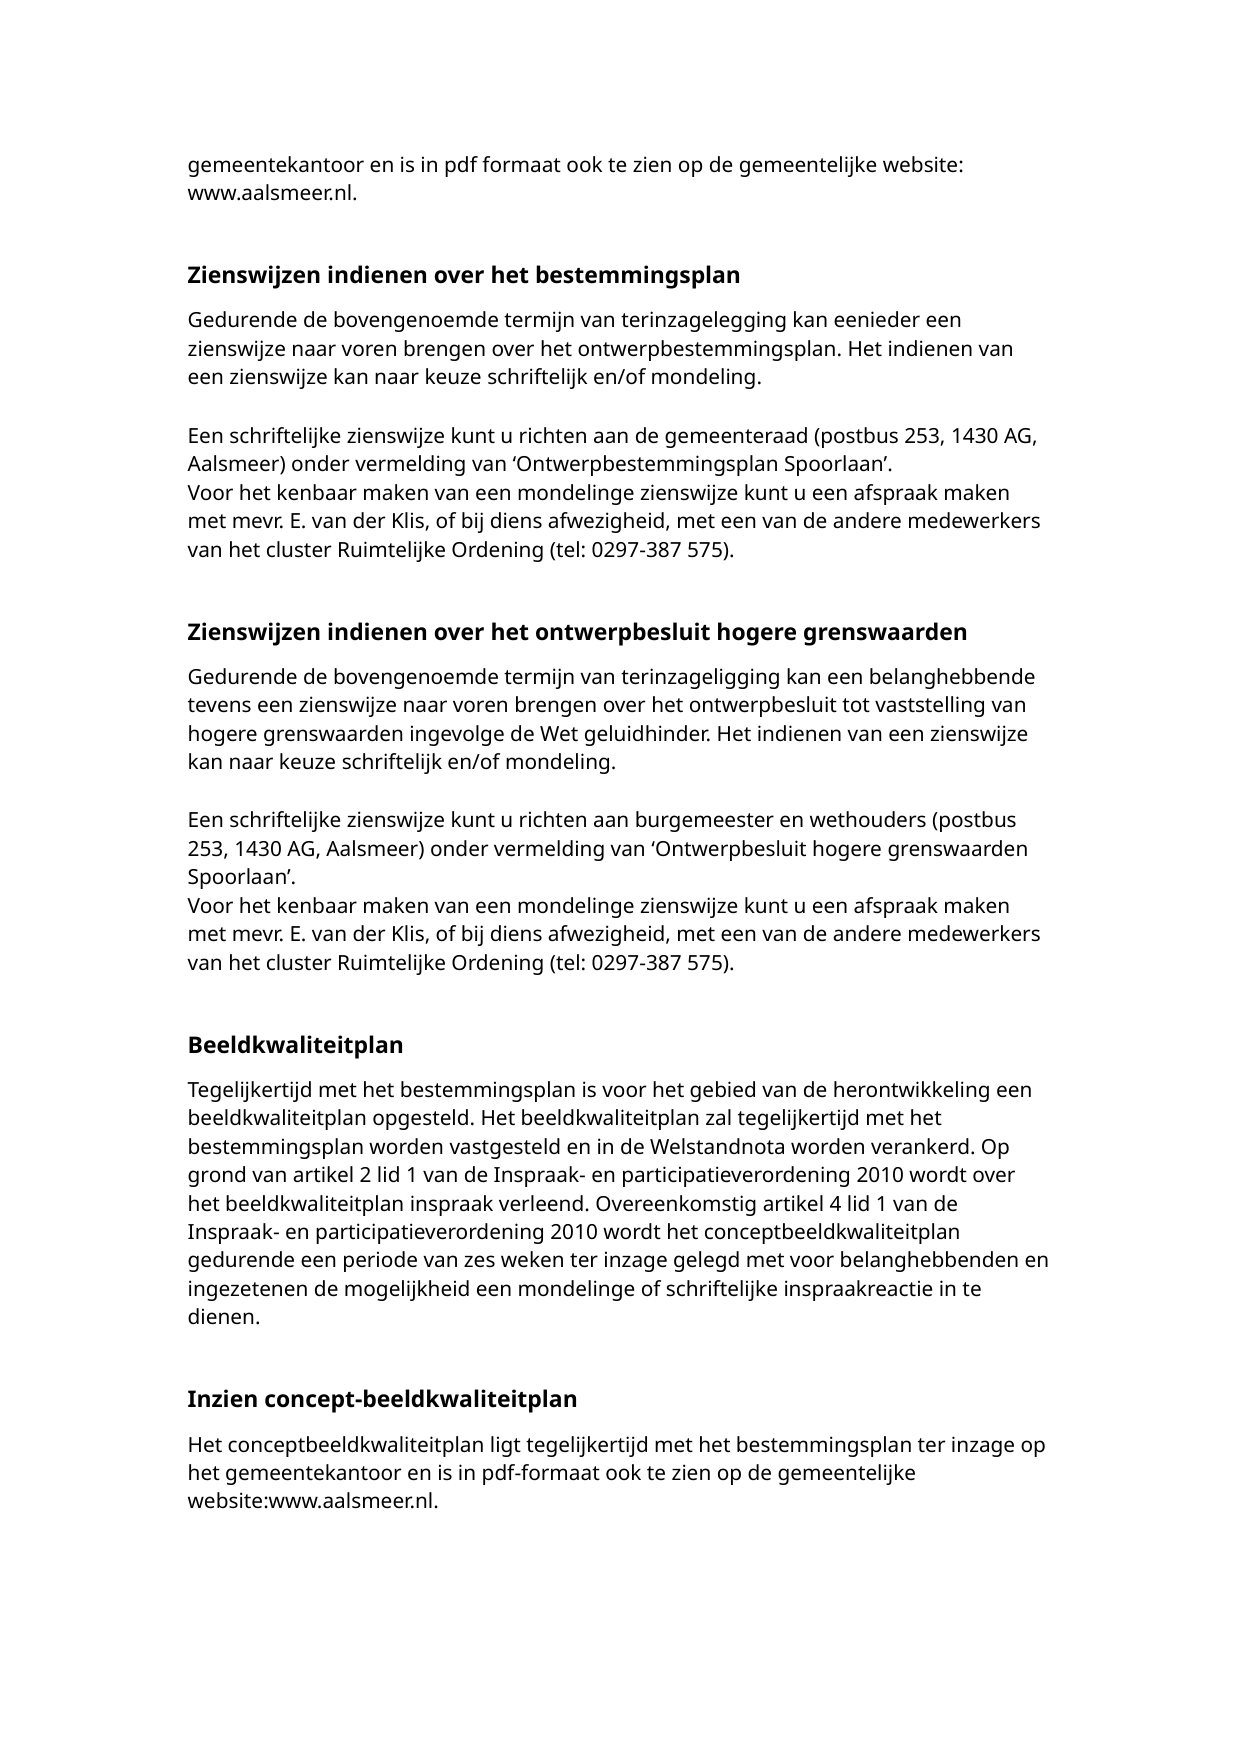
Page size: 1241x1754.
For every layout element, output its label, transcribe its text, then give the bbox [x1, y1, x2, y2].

text Voor het kenbaar maken van een mondelinge zienswijze kunt u een afspraak maken met mevr. E. van der Klis, of bij diens afwezigheid, met een van de andere medewerkers van het cluster Ruimtelijke Ordening (tel: 0297-387 575). [187, 891, 1053, 976]
subtitle Inzien concept-beeldkwaliteitplan [187, 1383, 1053, 1415]
subtitle Beeldkwaliteitplan [187, 1029, 1053, 1060]
subtitle Zienswijzen indienen over het bestemmingsplan [187, 259, 1053, 291]
text gemeentekantoor en is in pdf formaat ook te zien op de gemeentelijke website: www.aalsmeer.nl. [187, 150, 1053, 207]
subtitle Zienswijzen indienen over het ontwerpbesluit hogere grenswaarden [187, 616, 1053, 647]
text Gedurende de bovengenoemde termijn van terinzagelegging kan eenieder een zienswijze naar voren brengen over het ontwerpbestemmingsplan. Het indienen van een zienswijze kan naar keuze schriftelijk en/of mondeling. [187, 306, 1053, 391]
text Het conceptbeeldkwaliteitplan ligt tegelijkertijd met het bestemmingsplan ter inzage op het gemeentekantoor en is in pdf-formaat ook te zien op de gemeentelijke website:www.aalsmeer.nl. [187, 1430, 1053, 1515]
text Een schriftelijke zienswijze kunt u richten aan burgemeester en wethouders (postbus 253, 1430 AG, Aalsmeer) onder vermelding van ‘Ontwerpbesluit hogere grenswaarden Spoorlaan’. [187, 806, 1053, 891]
text Gedurende de bovengenoemde termijn van terinzageligging kan een belanghebbende tevens een zienswijze naar voren brengen over het ontwerpbesluit tot vaststelling van hogere grenswaarden ingevolge de Wet geluidhinder. Het indienen van een zienswijze kan naar keuze schriftelijk en/of mondeling. [187, 662, 1053, 776]
text Een schriftelijke zienswijze kunt u richten aan de gemeenteraad (postbus 253, 1430 AG, Aalsmeer) onder vermelding van ‘Ontwerpbestemmingsplan Spoorlaan’. [187, 421, 1053, 478]
text Tegelijkertijd met het bestemmingsplan is voor het gebied van de herontwikkeling een beeldkwaliteitplan opgesteld. Het beeldkwaliteitplan zal tegelijkertijd met het bestemmingsplan worden vastgesteld en in de Welstandnota worden verankerd. Op grond van artikel 2 lid 1 van de Inspraak- en participatieverordening 2010 wordt over het beeldkwaliteitplan inspraak verleend. Overeenkomstig artikel 4 lid 1 van de Inspraak- en participatieverordening 2010 wordt het conceptbeeldkwaliteitplan gedurende een periode van zes weken ter inzage gelegd met voor belanghebbenden en ingezetenen de mogelijkheid een mondelinge of schriftelijke inspraakreactie in te dienen. [187, 1075, 1053, 1331]
text Voor het kenbaar maken van een mondelinge zienswijze kunt u een afspraak maken met mevr. E. van der Klis, of bij diens afwezigheid, met een van de andere medewerkers van het cluster Ruimtelijke Ordening (tel: 0297-387 575). [187, 478, 1053, 563]
